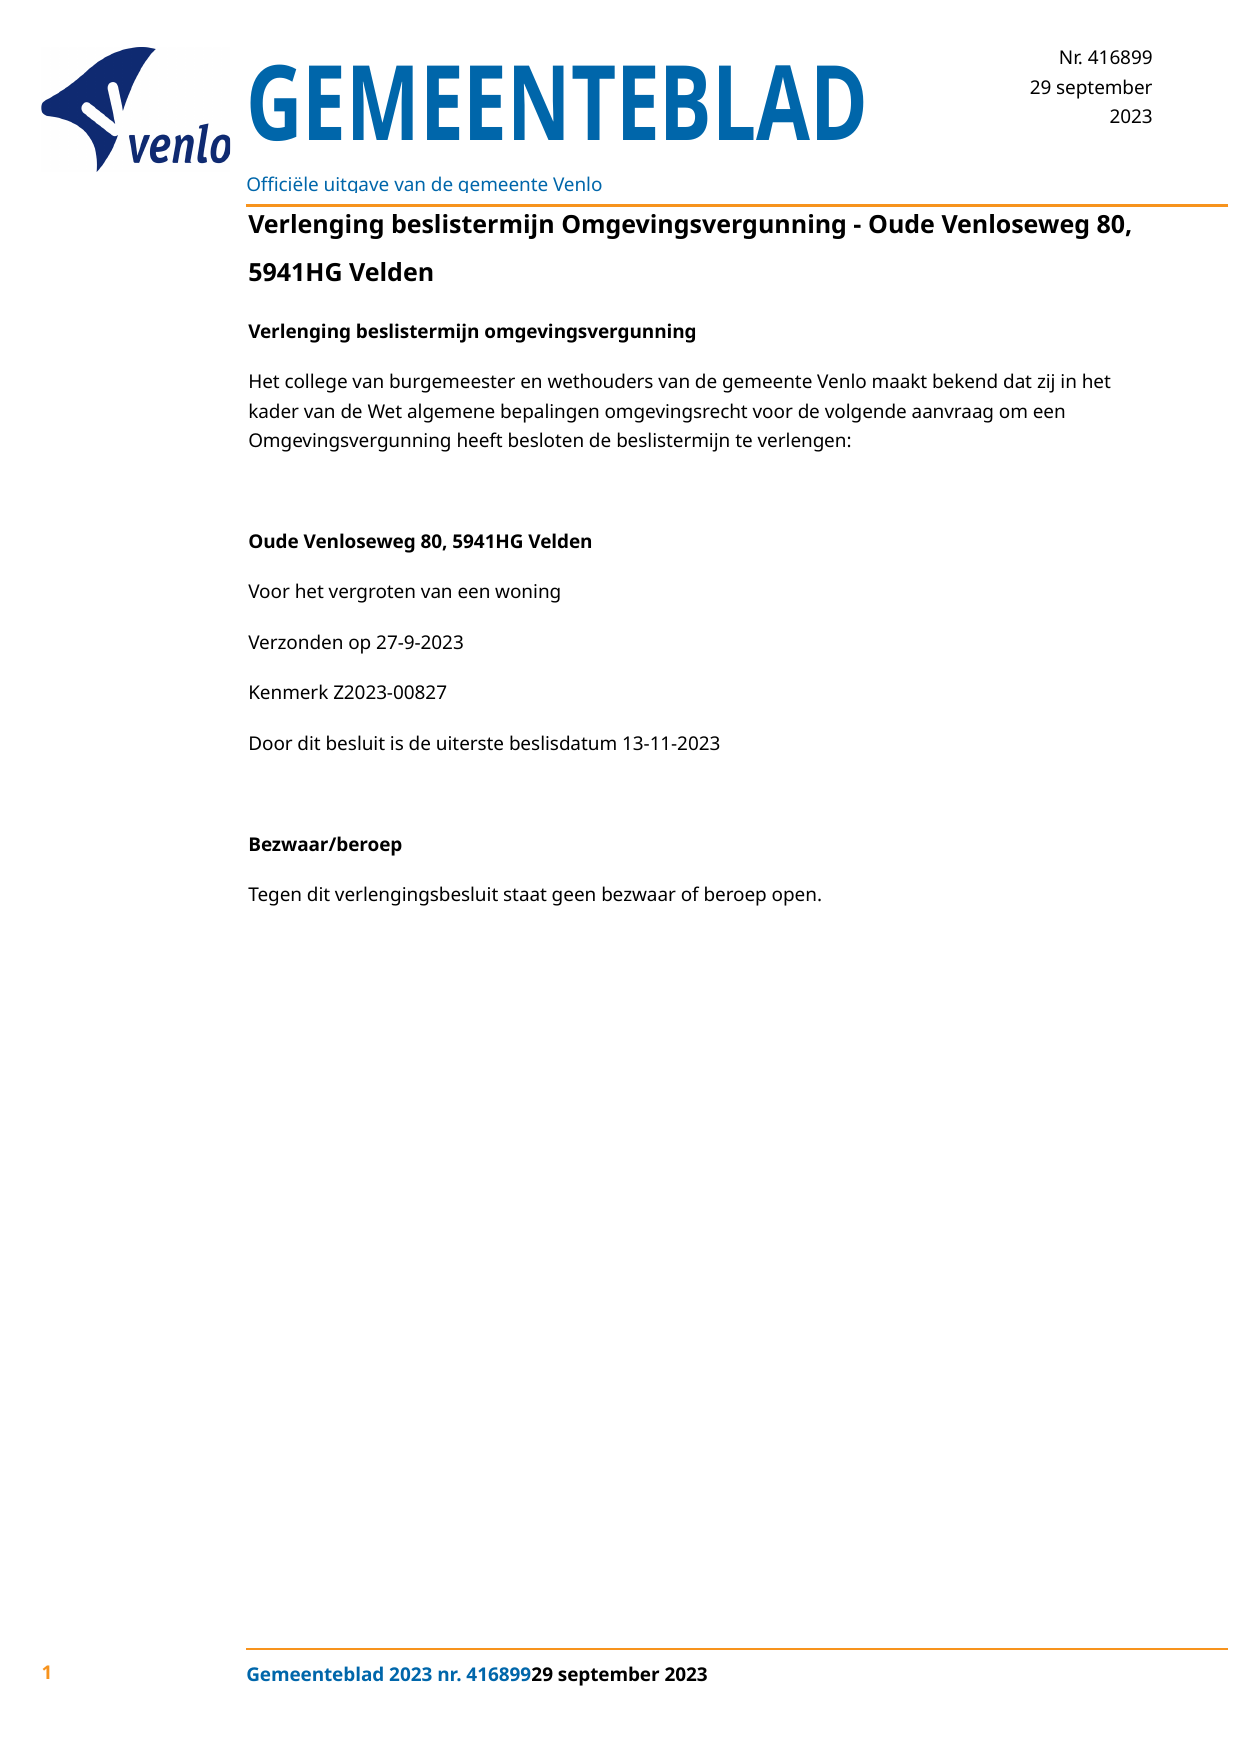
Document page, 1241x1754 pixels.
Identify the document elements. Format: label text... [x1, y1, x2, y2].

text Verlenging beslistermijn Omgevingsvergunning - Oude Venloseweg 80, 5941HG Velden [248, 207, 1152, 288]
text Kenmerk Z2023-00827 [248, 679, 1152, 705]
picture [41, 47, 231, 172]
text Bezwaar/beroep [248, 831, 1152, 857]
text Oude Venloseweg 80, 5941HG Velden [248, 528, 1152, 554]
text Het college van burgemeester en wethouders van de gemeente Venlo maakt bekend dat zij in het kader van de Wet algemene bepalingen omgevingsrecht voor de volgende aanvraag om een Omgevingsvergunning heeft besloten de beslistermijn te verlengen: [248, 368, 1152, 453]
text Verlenging beslistermijn omgevingsvergunning [248, 318, 1152, 344]
text Verzonden op 27-9-2023 [248, 629, 1152, 655]
text Voor het vergroten van een woning [248, 579, 1152, 604]
text Tegen dit verlengingsbesluit staat geen bezwaar of beroep open. [248, 881, 1152, 907]
text Door dit besluit is de uiterste beslisdatum 13-11-2023 [248, 730, 1152, 756]
